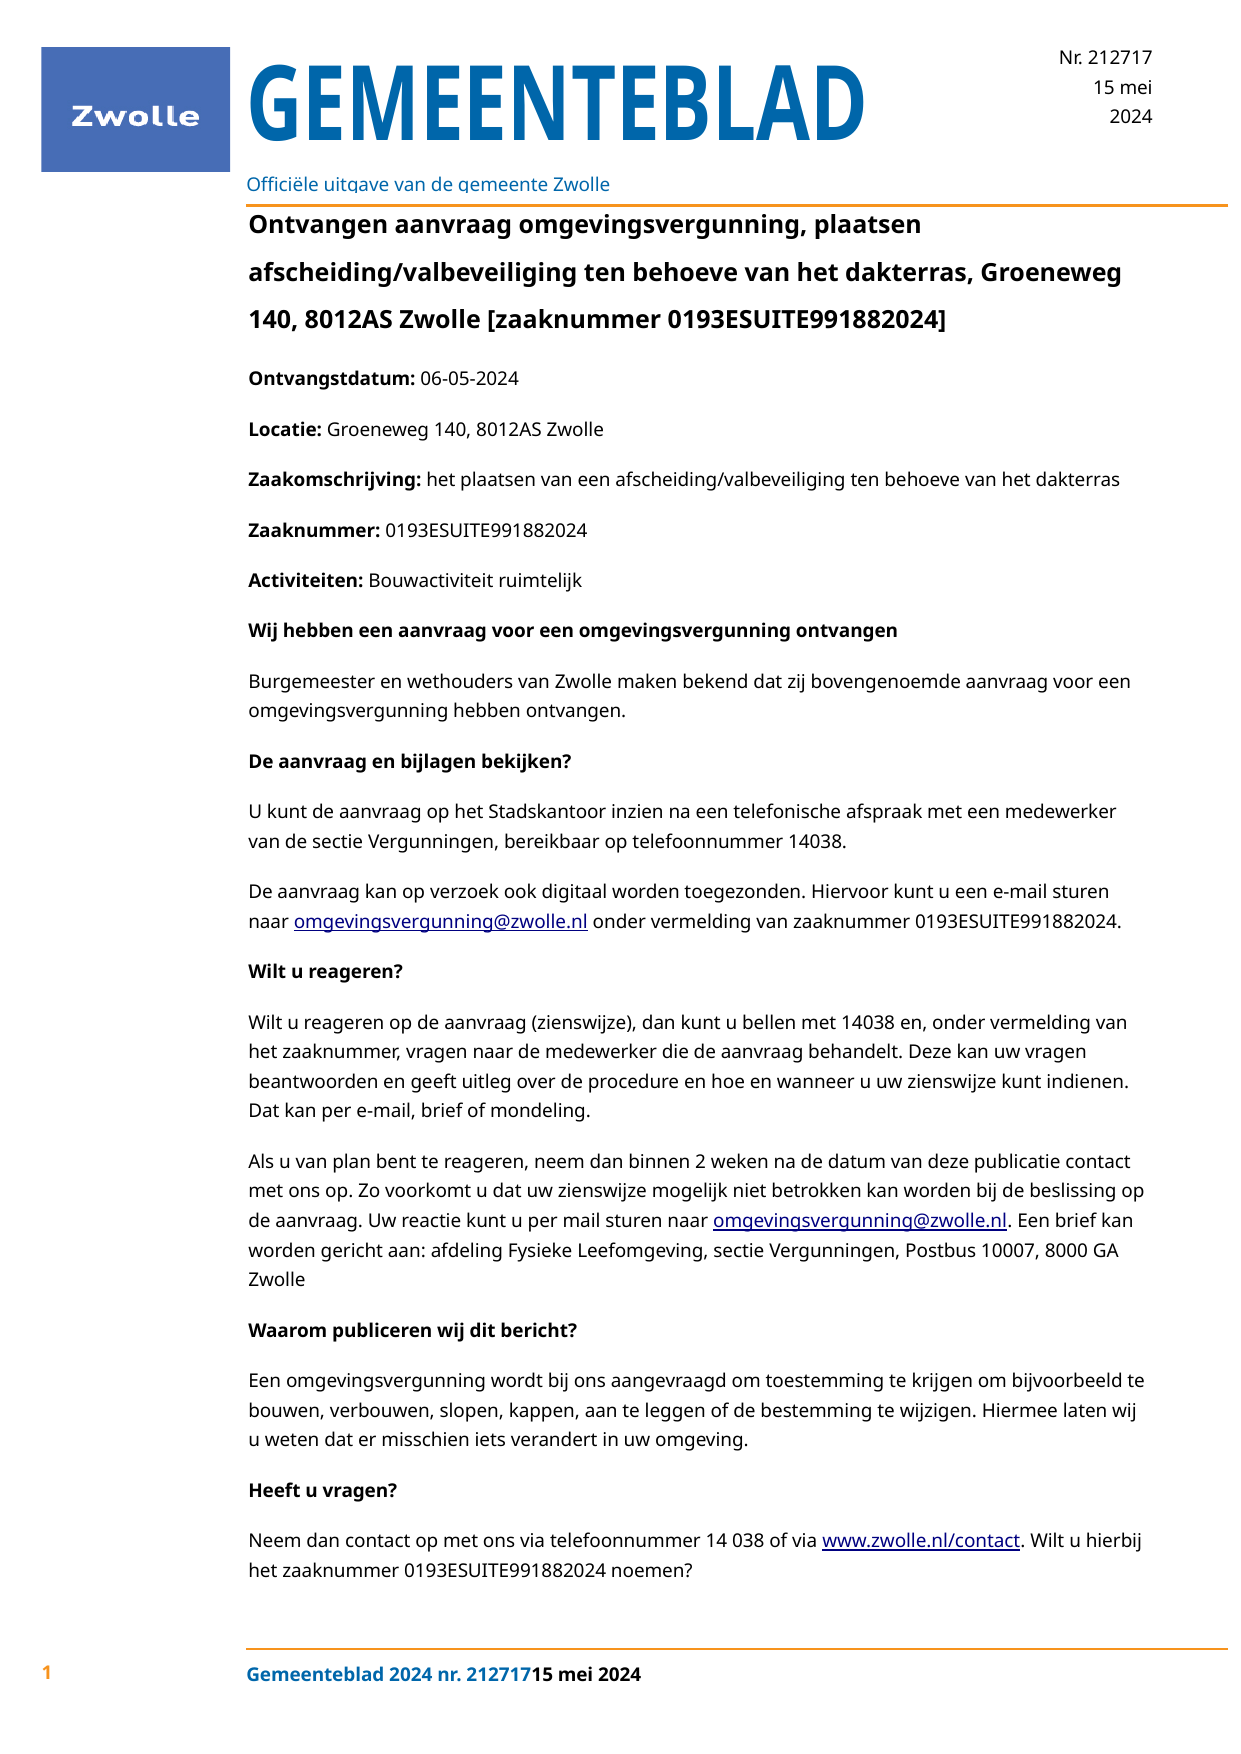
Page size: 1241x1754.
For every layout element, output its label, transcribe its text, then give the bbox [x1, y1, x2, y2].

text Ontvangen aanvraag omgevingsvergunning, plaatsen afscheiding/valbeveiliging ten behoeve van het dakterras, Groeneweg 140, 8012AS Zwolle [zaaknummer 0193ESUITE991882024] [248, 207, 1152, 336]
text U kunt de aanvraag op het Stadskantoor inzien na een telefonische afspraak met een medewerker van de sectie Vergunningen, bereikbaar op telefoonnummer 14038. [248, 798, 1152, 854]
text De aanvraag kan op verzoek ook digitaal worden toegezonden. Hiervoor kunt u een e-mail sturen naar omgevingsvergunning@zwolle.nl onder vermelding van zaaknummer 0193ESUITE991882024. [248, 878, 1152, 934]
text Wilt u reageren? [248, 958, 1152, 984]
text Zaakomschrijving: het plaatsen van een afscheiding/valbeveiliging ten behoeve van het dakterras [248, 466, 1152, 492]
text Zaaknummer: 0193ESUITE991882024 [248, 517, 1152, 542]
text Neem dan contact op met ons via telefoonnummer 14 038 of via www.zwolle.nl/contact. Wilt u hierbij het zaaknummer 0193ESUITE991882024 noemen? [248, 1527, 1152, 1582]
text Wilt u reageren op de aanvraag (zienswijze), dan kunt u bellen met 14038 en, onder vermelding van het zaaknummer, vragen naar de medewerker die de aanvraag behandelt. Deze kan uw vragen beantwoorden en geeft uitleg over de procedure en hoe en wanneer u uw zienswijze kunt indienen. Dat kan per e-mail, brief of mondeling. [248, 1009, 1152, 1123]
text Een omgevingsvergunning wordt bij ons aangevraagd om toestemming te krijgen om bijvoorbeeld te bouwen, verbouwen, slopen, kappen, aan te leggen of de bestemming te wijzigen. Hiermee laten wij u weten dat er misschien iets verandert in uw omgeving. [248, 1367, 1152, 1452]
text De aanvraag en bijlagen bekijken? [248, 748, 1152, 774]
text Waarom publiceren wij dit bericht? [248, 1317, 1152, 1342]
text Als u van plan bent te reageren, neem dan binnen 2 weken na de datum van deze publicatie contact met ons op. Zo voorkomt u dat uw zienswijze mogelijk niet betrokken kan worden bij de beslissing op de aanvraag. Uw reactie kunt u per mail sturen naar omgevingsvergunning@zwolle.nl. Een brief kan worden gericht aan: afdeling Fysieke Leefomgeving, sectie Vergunningen, Postbus 10007, 8000 GA Zwolle [248, 1148, 1152, 1292]
text Wij hebben een aanvraag voor een omgevingsvergunning ontvangen [248, 618, 1152, 643]
text Heeft u vragen? [248, 1477, 1152, 1502]
text Activiteiten: Bouwactiviteit ruimtelijk [248, 567, 1152, 593]
picture [41, 47, 231, 172]
text Locatie: Groeneweg 140, 8012AS Zwolle [248, 416, 1152, 442]
text Ontvangstdatum: 06-05-2024 [248, 366, 1152, 391]
text Burgemeester en wethouders van Zwolle maken bekend dat zij bovengenoemde aanvraag voor een omgevingsvergunning hebben ontvangen. [248, 668, 1152, 723]
